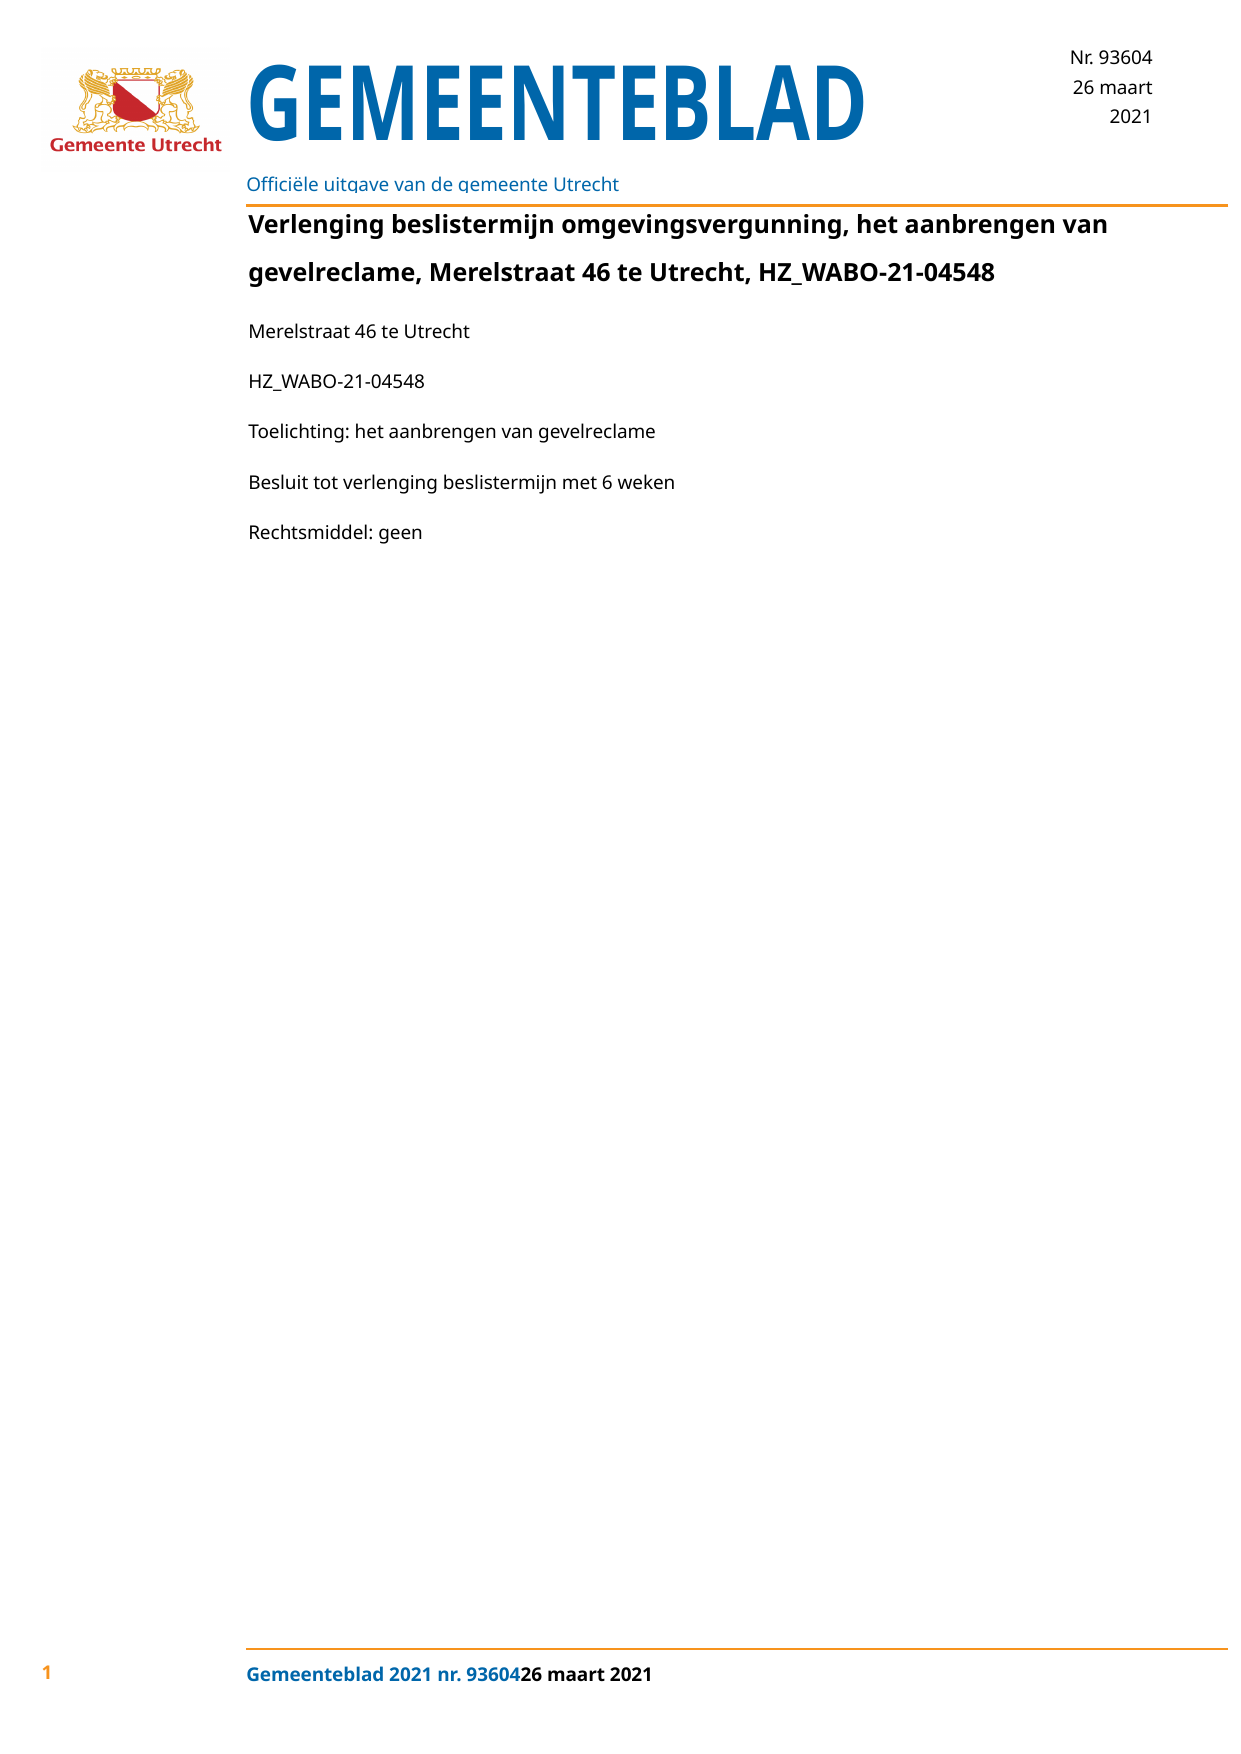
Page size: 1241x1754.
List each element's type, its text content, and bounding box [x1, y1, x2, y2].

text Verlenging beslistermijn omgevingsvergunning, het aanbrengen van gevelreclame, Merelstraat 46 te Utrecht, HZ_WABO-21-04548 [248, 207, 1152, 288]
text Besluit tot verlenging beslistermijn met 6 weken [248, 469, 1152, 495]
text Rechtsmiddel: geen [248, 519, 1152, 545]
picture [41, 47, 231, 172]
text HZ_WABO-21-04548 [248, 368, 1152, 394]
text Merelstraat 46 te Utrecht [248, 318, 1152, 344]
text Toelichting: het aanbrengen van gevelreclame [248, 419, 1152, 444]
